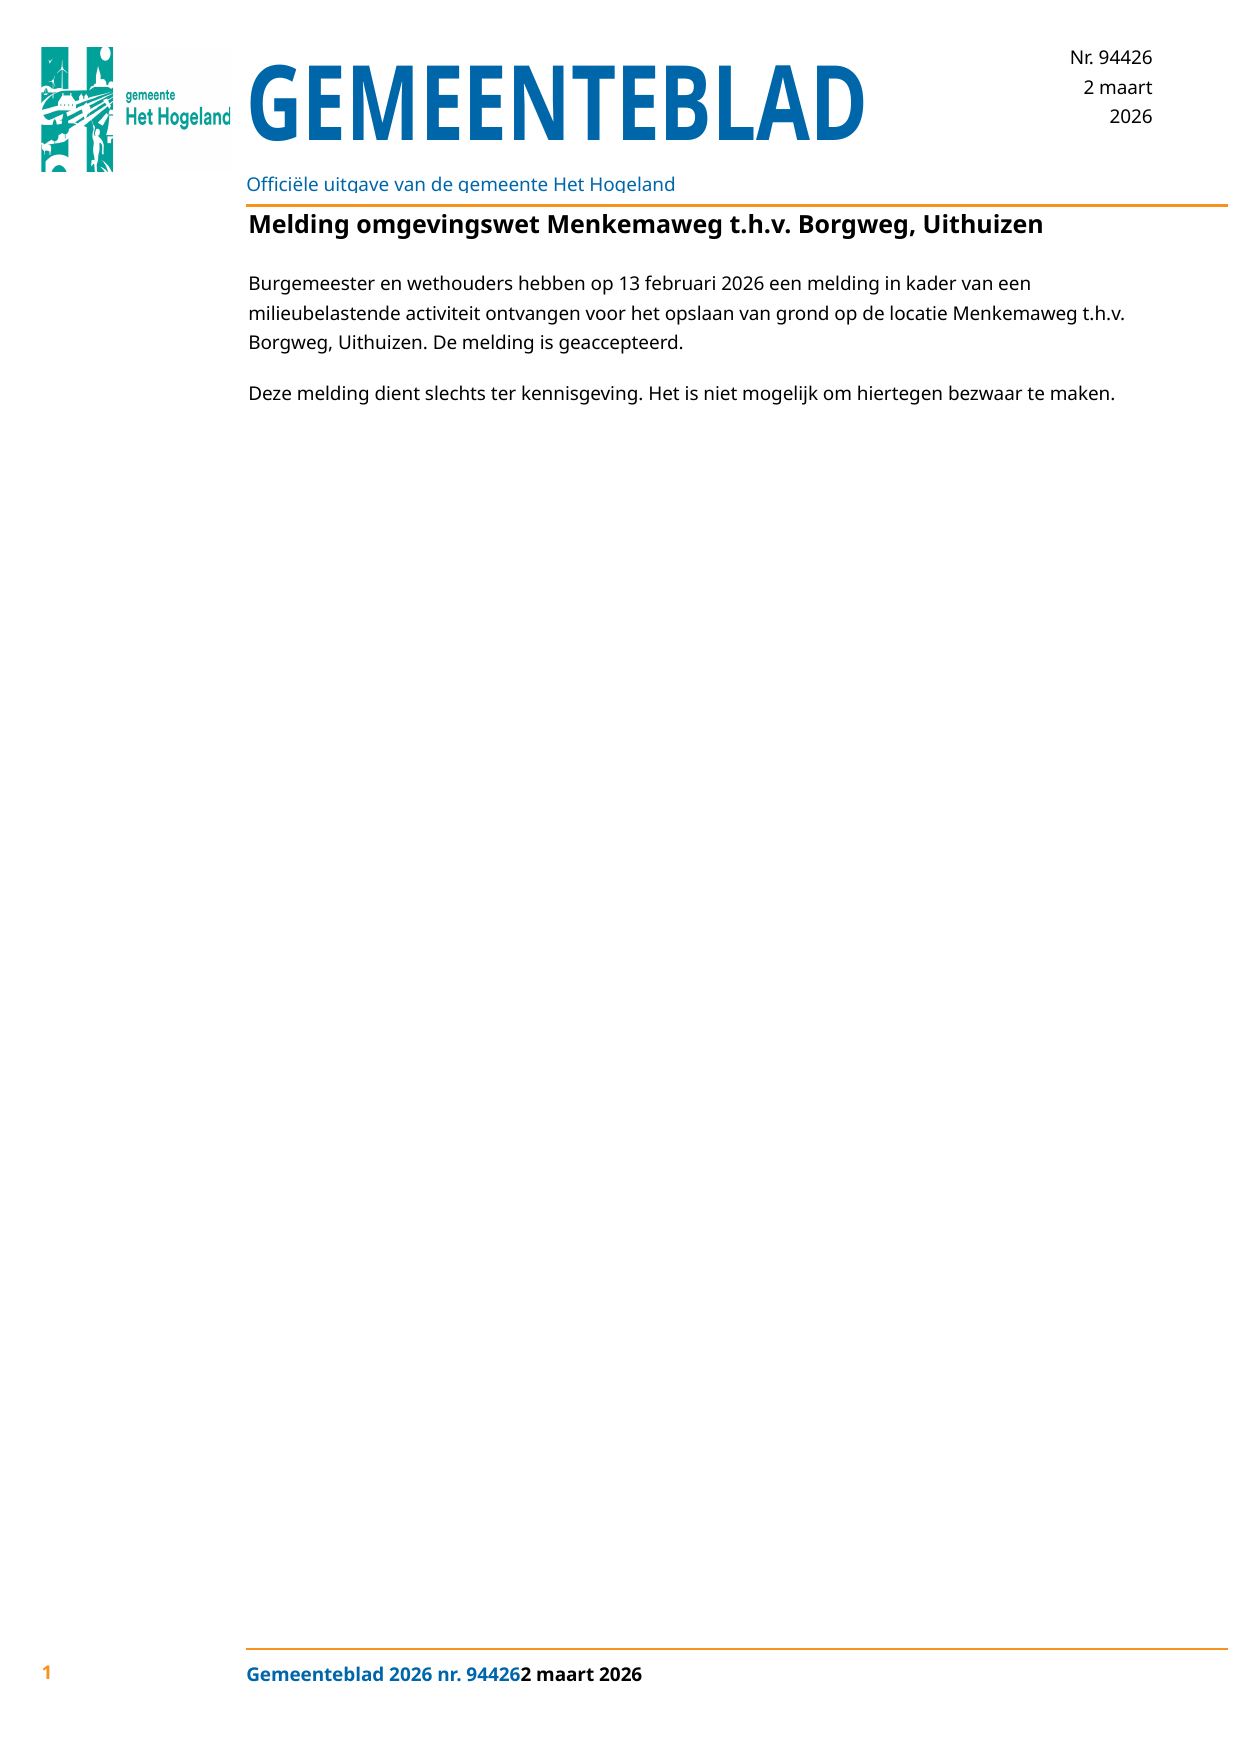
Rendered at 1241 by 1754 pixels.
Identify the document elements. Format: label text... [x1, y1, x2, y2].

text Melding omgevingswet Menkemaweg t.h.v. Borgweg, Uithuizen [248, 207, 1152, 241]
text Burgemeester en wethouders hebben op 13 februari 2026 een melding in kader van een milieubelastende activiteit ontvangen voor het opslaan van grond op de locatie Menkemaweg t.h.v. Borgweg, Uithuizen. De melding is geaccepteerd. [248, 270, 1152, 355]
picture [41, 47, 231, 172]
text Deze melding dient slechts ter kennisgeving. Het is niet mogelijk om hiertegen bezwaar te maken. [248, 380, 1152, 406]
